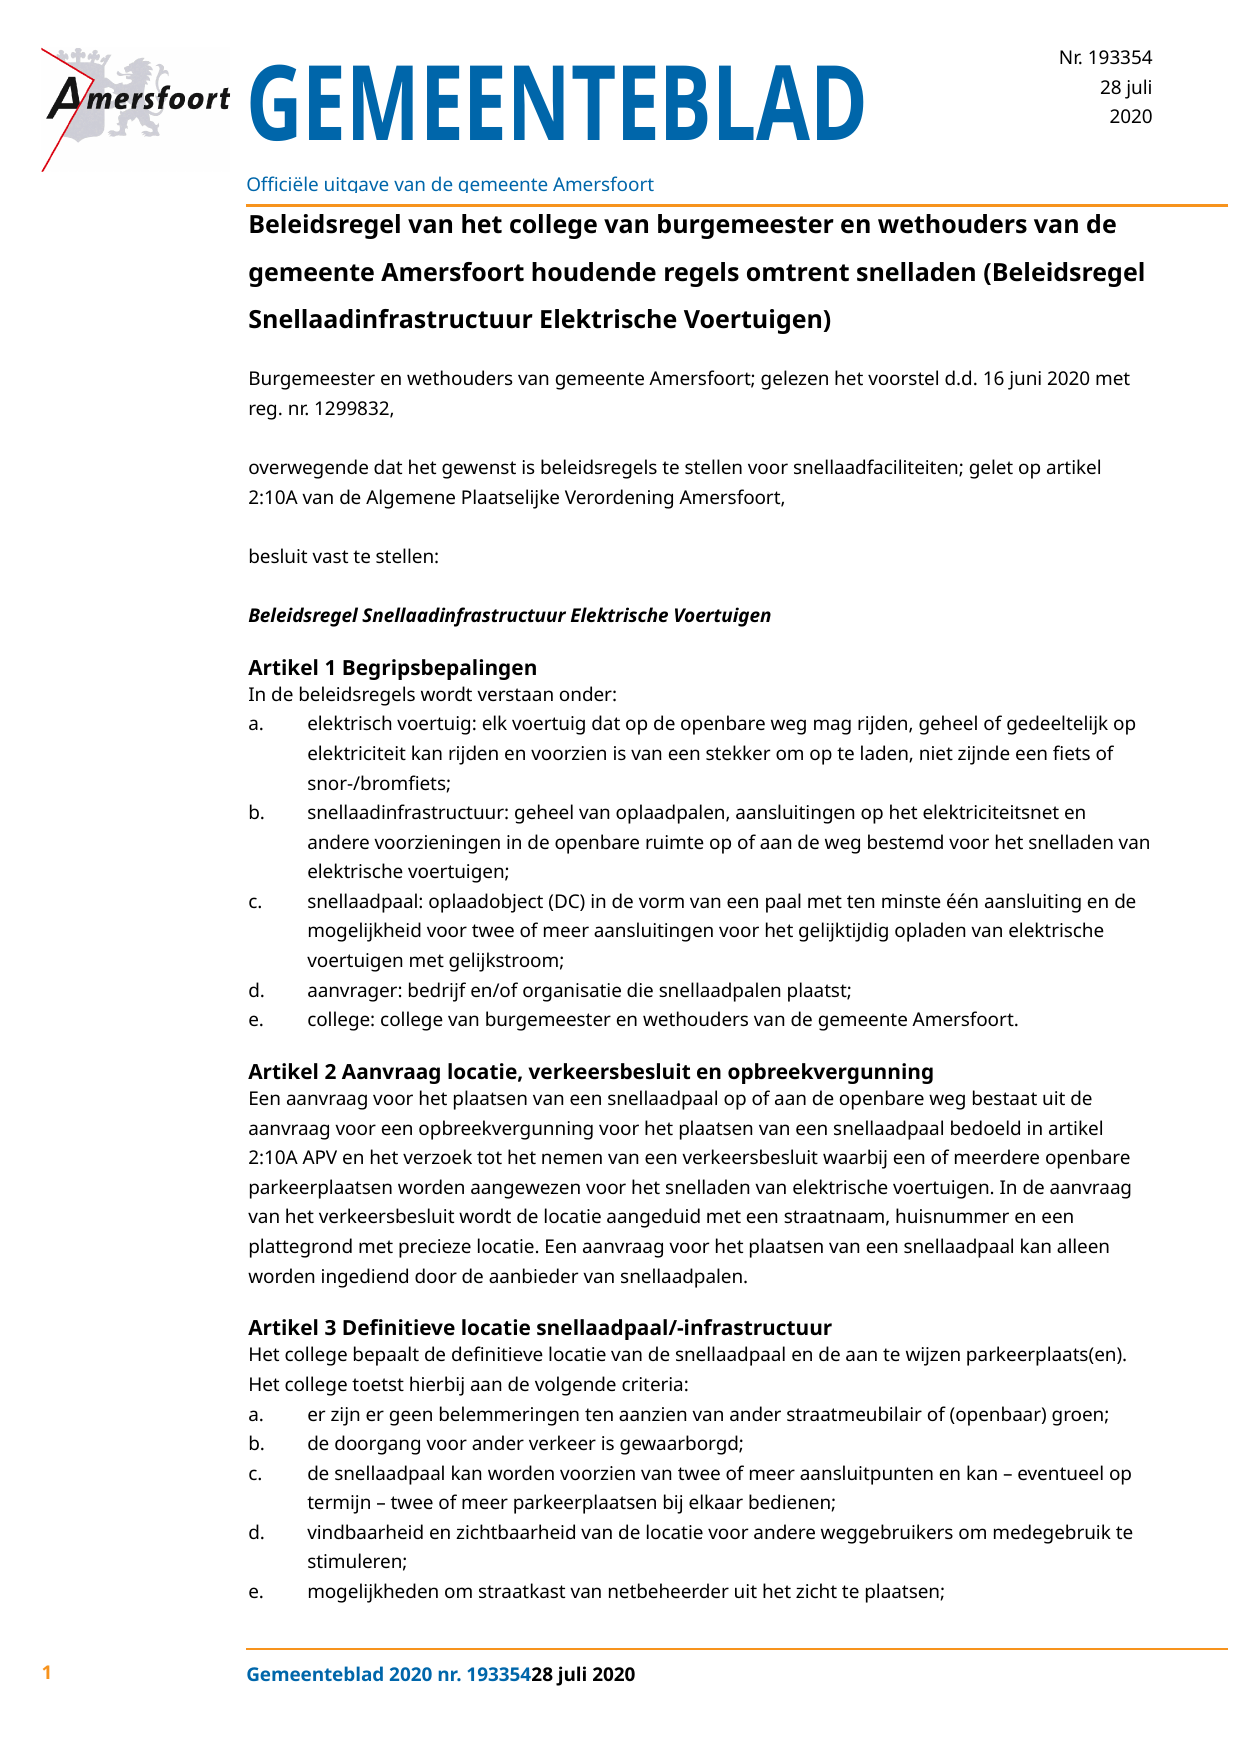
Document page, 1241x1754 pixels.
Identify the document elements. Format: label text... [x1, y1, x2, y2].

text Beleidsregel van het college van burgemeester en wethouders van de gemeente Amersfoort houdende regels omtrent snelladen (Beleidsregel Snellaadinfrastructuur Elektrische Voertuigen) [248, 207, 1152, 336]
text Een aanvraag voor het plaatsen van een snellaadpaal op of aan de openbare weg bestaat uit de aanvraag voor een opbreekvergunning voor het plaatsen van een snellaadpaal bedoeld in artikel 2:10A APV en het verzoek tot het nemen van een verkeersbesluit waarbij een of meerdere openbare parkeerplaatsen worden aangewezen voor het snelladen van elektrische voertuigen. In de aanvraag van het verkeersbesluit wordt de locatie aangeduid met een straatnaam, huisnummer en een plattegrond met precieze locatie. Een aanvraag voor het plaatsen van een snellaadpaal kan alleen worden ingediend door de aanbieder van snellaadpalen. [248, 1085, 1152, 1288]
list elektrisch voertuig: elk voertuig dat op de openbare weg mag rijden, geheel of gedeeltelijk op elektriciteit kan rijden en voorzien is van een stekker om op te laden, niet zijnde een fiets of snor-/bromfiets; [248, 711, 1152, 796]
text In de beleidsregels wordt verstaan onder: [248, 681, 1152, 707]
list aanvrager: bedrijf en/of organisatie die snellaadpalen plaatst; [248, 977, 1152, 1003]
text Beleidsregel Snellaadinfrastructuur Elektrische Voertuigen [248, 602, 1152, 628]
list de snellaadpaal kan worden voorzien van twee of meer aansluitpunten en kan – eventueel op termijn – twee of meer parkeerplaatsen bij elkaar bedienen; [248, 1460, 1152, 1515]
list snellaadpaal: oplaadobject (DC) in de vorm van een paal met ten minste één aansluiting en de mogelijkheid voor twee of meer aansluitingen voor het gelijktijdig opladen van elektrische voertuigen met gelijkstroom; [248, 888, 1152, 973]
text Artikel 2 Aanvraag locatie, verkeersbesluit en opbreekvergunning [248, 1057, 1152, 1085]
text Burgemeester en wethouders van gemeente Amersfoort; gelezen het voorstel d.d. 16 juni 2020 met reg. nr. 1299832, [248, 366, 1152, 421]
text Het college bepaalt de definitieve locatie van de snellaadpaal en de aan te wijzen parkeerplaats(en). Het college toetst hierbij aan de volgende criteria: [248, 1342, 1152, 1397]
text Artikel 1 Begripsbepalingen [248, 653, 1152, 681]
list vindbaarheid en zichtbaarheid van de locatie voor andere weggebruikers om medegebruik te stimuleren; [248, 1519, 1152, 1574]
picture [41, 47, 231, 172]
list de doorgang voor ander verkeer is gewaarborgd; [248, 1430, 1152, 1456]
list mogelijkheden om straatkast van netbeheerder uit het zicht te plaatsen; [248, 1578, 1152, 1604]
list college: college van burgemeester en wethouders van de gemeente Amersfoort. [248, 1006, 1152, 1032]
list er zijn er geen belemmeringen ten aanzien van ander straatmeubilair of (openbaar) groen; [248, 1401, 1152, 1427]
text overwegende dat het gewenst is beleidsregels te stellen voor snellaadfaciliteiten; gelet op artikel 2:10A van de Algemene Plaatselijke Verordening Amersfoort, [248, 454, 1152, 509]
list snellaadinfrastructuur: geheel van oplaadpalen, aansluitingen op het elektriciteitsnet en andere voorzieningen in de openbare ruimte op of aan de weg bestemd voor het snelladen van elektrische voertuigen; [248, 799, 1152, 884]
text besluit vast te stellen: [248, 543, 1152, 569]
text Artikel 3 Definitieve locatie snellaadpaal/-infrastructuur [248, 1313, 1152, 1342]
